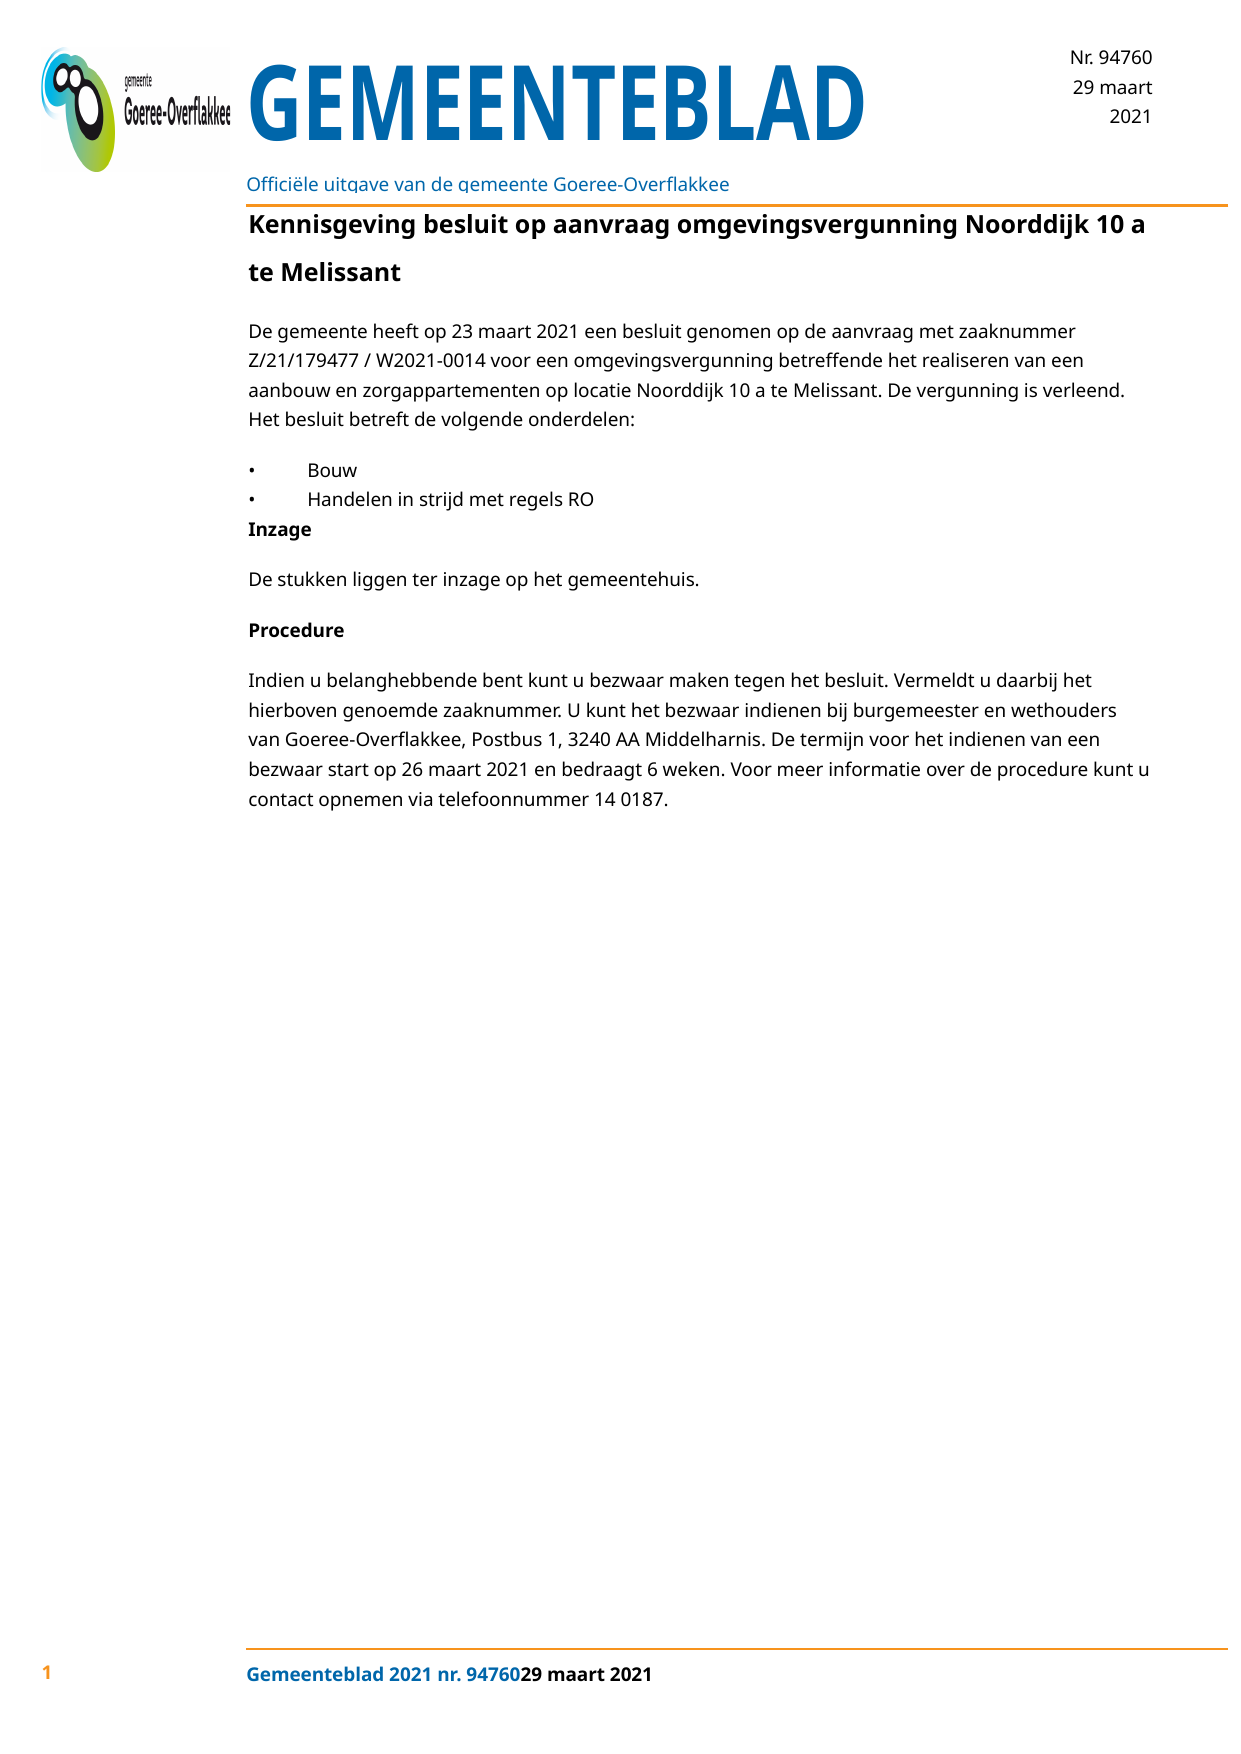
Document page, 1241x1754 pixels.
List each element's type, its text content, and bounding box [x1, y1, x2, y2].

text De gemeente heeft op 23 maart 2021 een besluit genomen op de aanvraag met zaaknummer Z/21/179477 / W2021-0014 voor een omgevingsvergunning betreffende het realiseren van een aanbouw en zorgappartementen op locatie Noorddijk 10 a te Melissant. De vergunning is verleend. Het besluit betreft de volgende onderdelen: [248, 318, 1152, 432]
list Handelen in strijd met regels RO [248, 487, 1152, 512]
list Bouw [248, 457, 1152, 483]
text Kennisgeving besluit op aanvraag omgevingsvergunning Noorddijk 10 a te Melissant [248, 207, 1152, 288]
text Procedure [248, 617, 1152, 643]
picture [41, 47, 231, 172]
text Indien u belanghebbende bent kunt u bezwaar maken tegen het besluit. Vermeldt u daarbij het hierboven genoemde zaaknummer. U kunt het bezwaar indienen bij burgemeester en wethouders van Goeree-Overflakkee, Postbus 1, 3240 AA Middelharnis. De termijn voor het indienen van een bezwaar start op 26 maart 2021 en bedraagt 6 weken. Voor meer informatie over de procedure kunt u contact opnemen via telefoonnummer 14 0187. [248, 667, 1152, 812]
text Inzage [248, 516, 1152, 542]
text De stukken liggen ter inzage op het gemeentehuis. [248, 567, 1152, 592]
